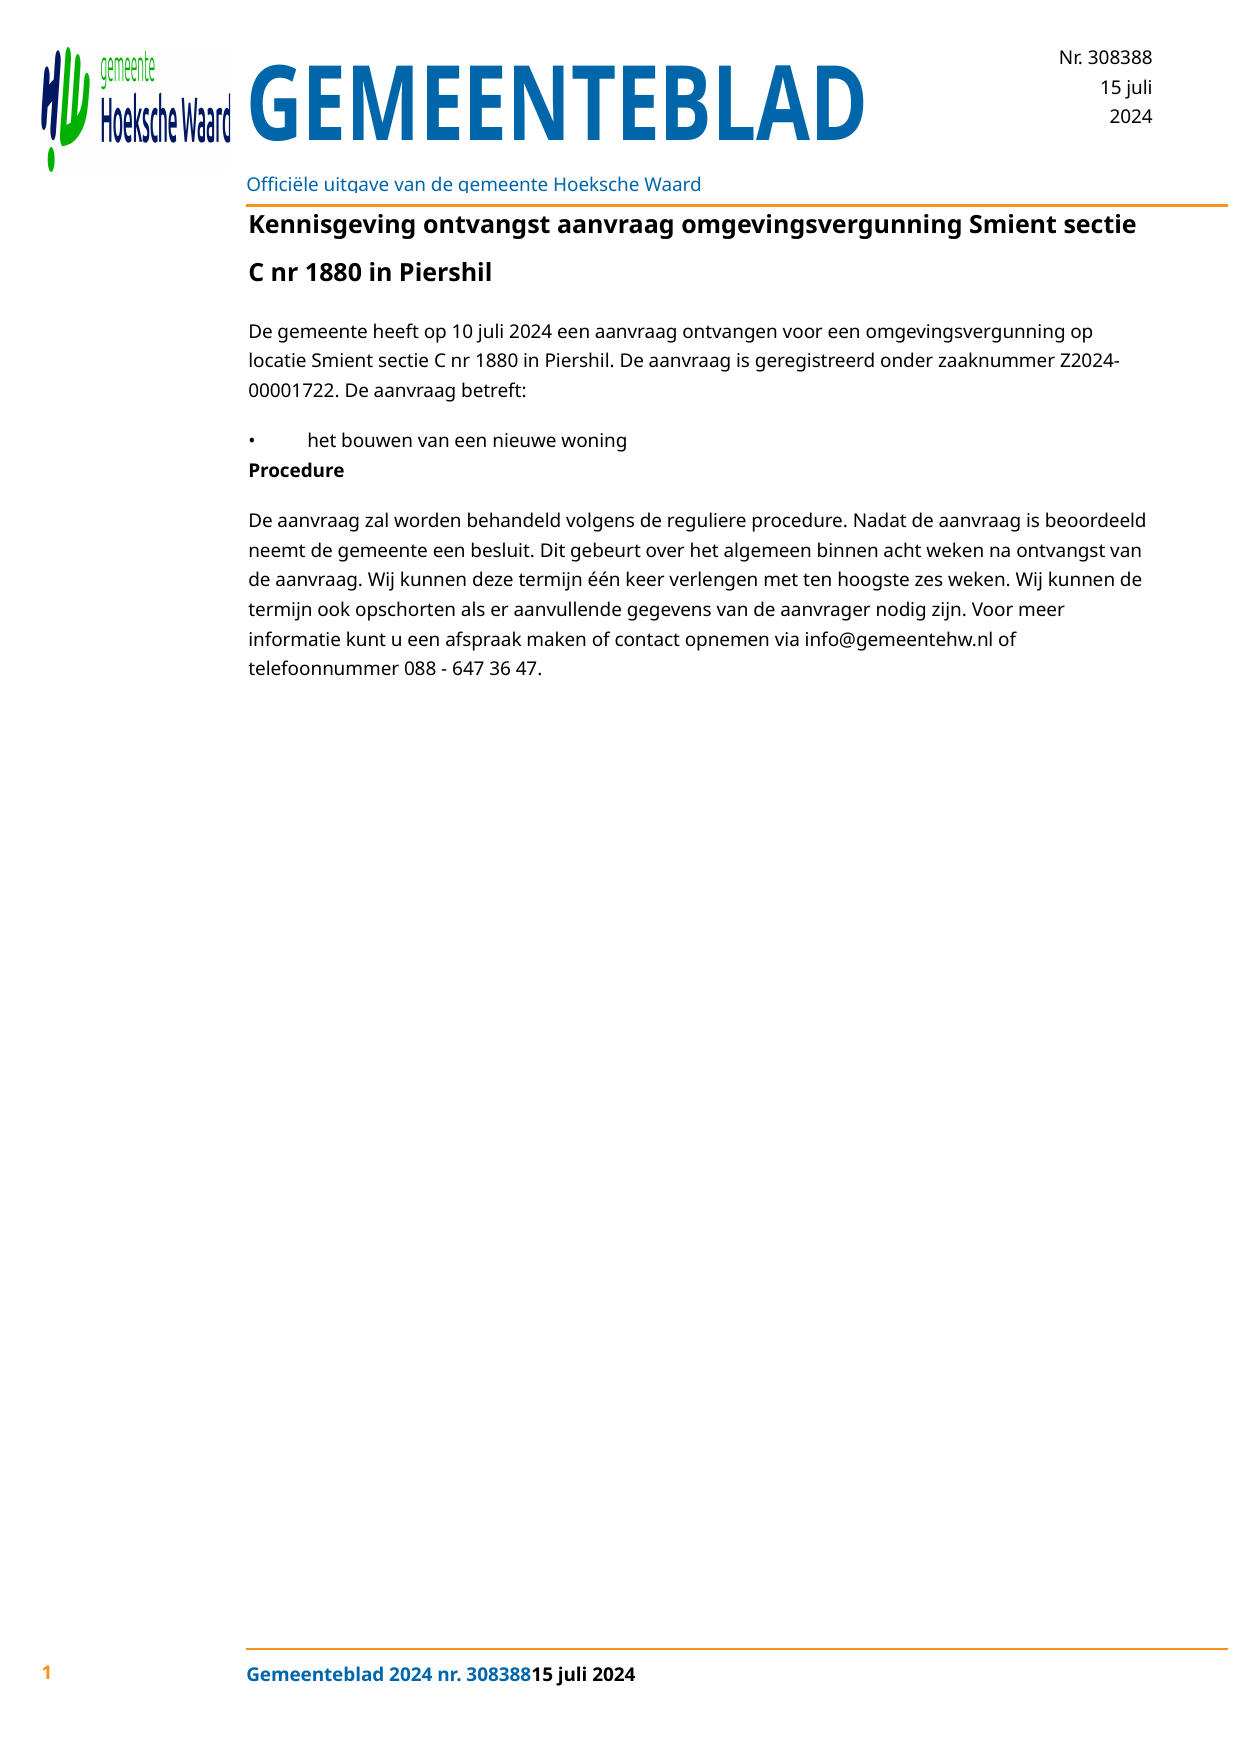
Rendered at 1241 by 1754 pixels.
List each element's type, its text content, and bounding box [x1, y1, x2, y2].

text De gemeente heeft op 10 juli 2024 een aanvraag ontvangen voor een omgevingsvergunning op locatie Smient sectie C nr 1880 in Piershil. De aanvraag is geregistreerd onder zaaknummer Z2024-00001722. De aanvraag betreft: [248, 318, 1152, 403]
list het bouwen van een nieuwe woning [248, 427, 1152, 453]
picture [41, 47, 231, 172]
text Kennisgeving ontvangst aanvraag omgevingsvergunning Smient sectie C nr 1880 in Piershil [248, 207, 1152, 288]
text Procedure [248, 457, 1152, 483]
text De aanvraag zal worden behandeld volgens de reguliere procedure. Nadat de aanvraag is beoordeeld neemt de gemeente een besluit. Dit gebeurt over het algemeen binnen acht weken na ontvangst van de aanvraag. Wij kunnen deze termijn één keer verlengen met ten hoogste zes weken. Wij kunnen de termijn ook opschorten als er aanvullende gegevens van de aanvrager nodig zijn. Voor meer informatie kunt u een afspraak maken of contact opnemen via info@gemeentehw.nl of telefoonnummer 088 - 647 36 47. [248, 507, 1152, 681]
